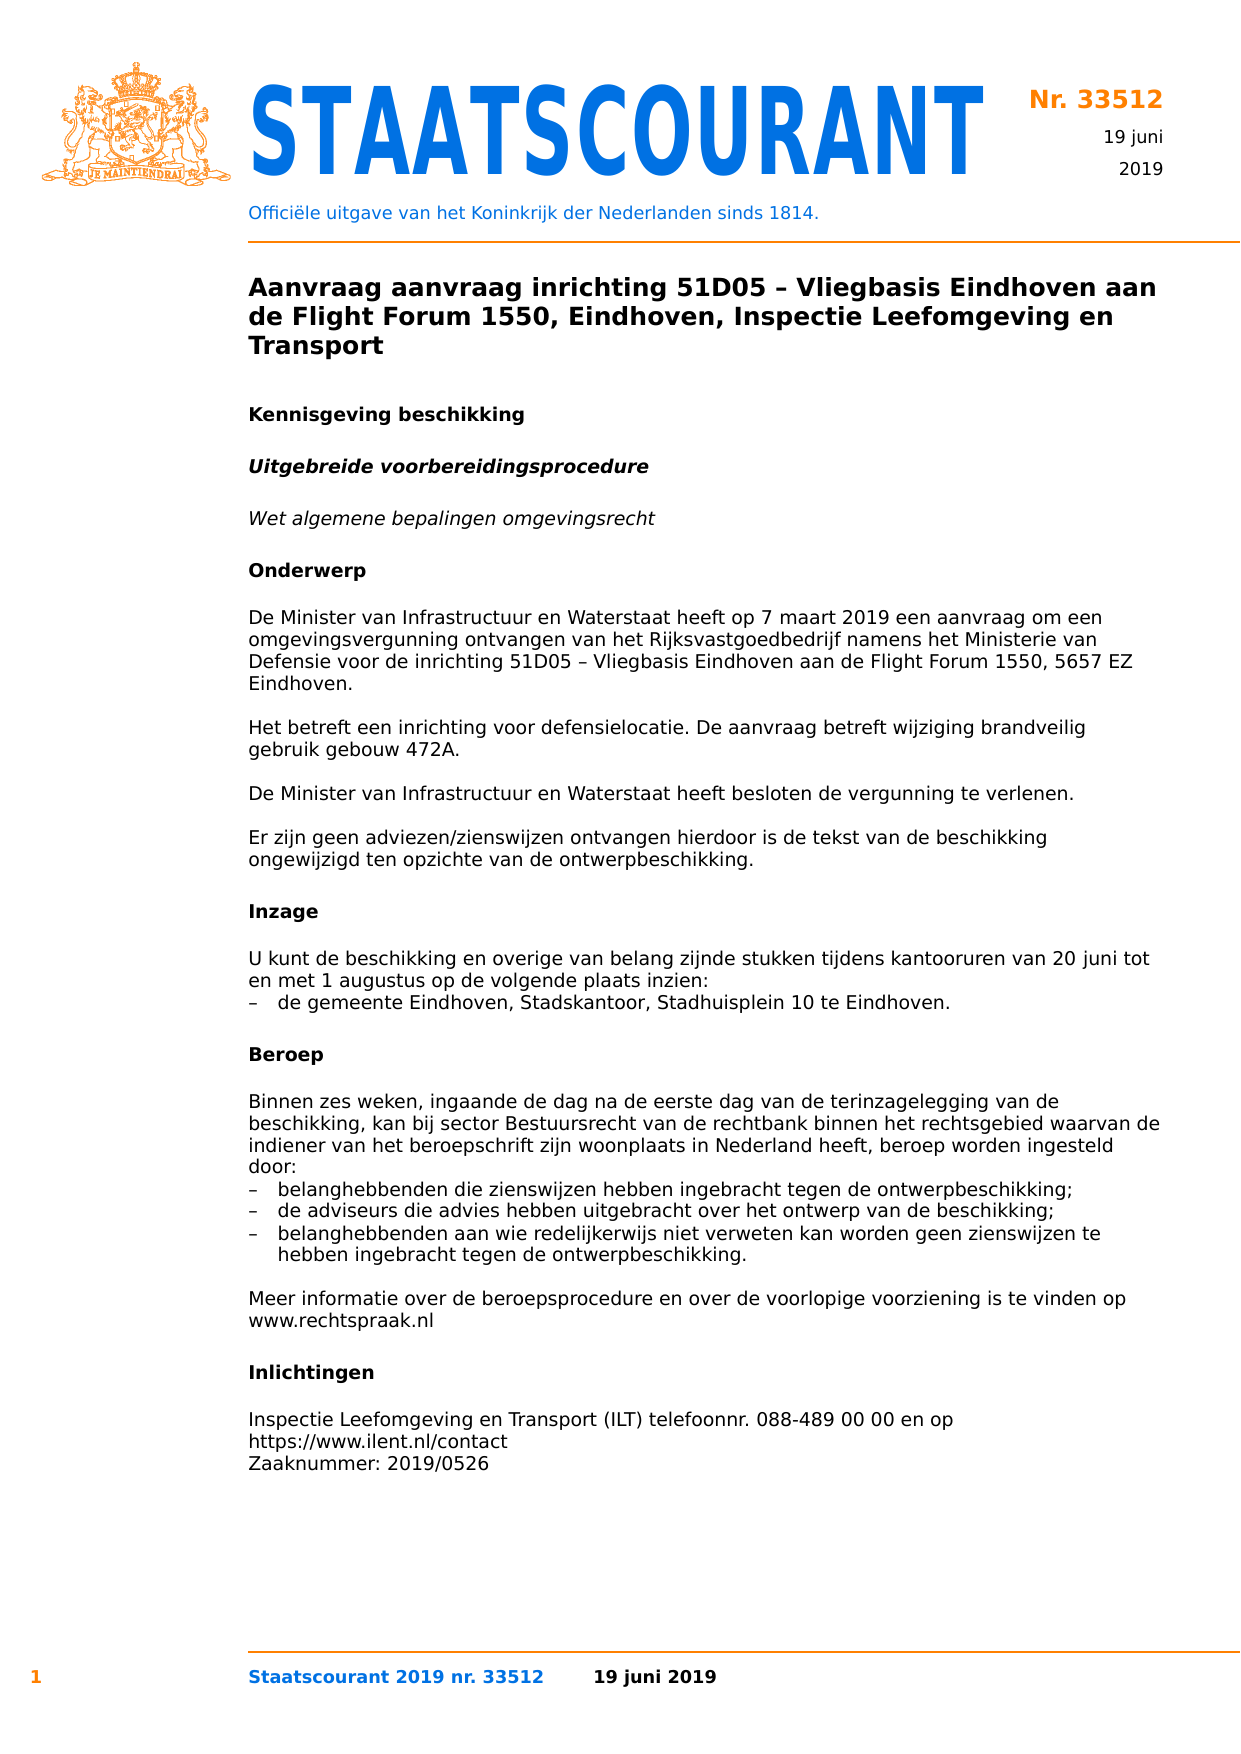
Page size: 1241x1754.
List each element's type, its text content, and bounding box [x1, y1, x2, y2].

subtitle Inlichtingen [248, 1362, 1163, 1384]
subtitle Onderwerp [248, 560, 1163, 582]
table_header Nr. 33512 [998, 62, 1240, 121]
text – de adviseurs die advies hebben uitgebracht over het ontwerp van de beschikking; [248, 1200, 1163, 1222]
subtitle Kennisgeving beschikking [248, 404, 1163, 426]
text – belanghebbenden die zienswijzen hebben ingebracht tegen de ontwerpbeschikking; [248, 1178, 1163, 1200]
text – belanghebbenden aan wie redelijkerwijs niet verweten kan worden geen zienswijzen te hebben ingebracht tegen de ontwerpbeschikking. [248, 1222, 1163, 1266]
table_cell 19 juni [998, 121, 1240, 153]
text De Minister van Infrastructuur en Waterstaat heeft besloten de vergunning te verlenen. [248, 783, 1163, 805]
text Er zijn geen adviezen/zienswijzen ontvangen hierdoor is de tekst van de beschikking ongewijzigd ten opzichte van de ontwerpbeschikking. [248, 827, 1163, 871]
subtitle Uitgebreide voorbereidingsprocedure [248, 456, 1163, 478]
text De Minister van Infrastructuur en Waterstaat heeft op 7 maart 2019 een aanvraag om een omgevingsvergunning ontvangen van het Rijksvastgoedbedrijf namens het Ministerie van Defensie voor de inrichting 51D05 – Vliegbasis Eindhoven aan de Flight Forum 1550, 5657 EZ Eindhoven. [248, 607, 1163, 695]
picture [41, 62, 231, 186]
text U kunt de beschikking en overige van belang zijnde stukken tijdens kantooruren van 20 juni tot en met 1 augustus op de volgende plaats inzien: [248, 948, 1163, 992]
subtitle Aanvraag aanvraag inrichting 51D05 – Vliegbasis Eindhoven aan de Flight Forum 1550, Eindhoven, Inspectie Leefomgeving en Transport [248, 273, 1163, 361]
subtitle Inzage [248, 901, 1163, 923]
table_cell 2019 [998, 153, 1240, 203]
text Binnen zes weken, ingaande de dag na de eerste dag van de terinzagelegging van de beschikking, kan bij sector Bestuursrecht van de rechtbank binnen het rechtsgebied waarvan de indiener van het beroepschrift zijn woonplaats in Nederland heeft, beroep worden ingesteld door: [248, 1091, 1163, 1178]
table_cell Officiële uitgave van het Koninkrijk der Nederlanden sinds 1814. [248, 203, 1240, 241]
text Het betreft een inrichting voor defensielocatie. De aanvraag betreft wijziging brandveilig gebruik gebouw 472A. [248, 717, 1163, 761]
text Inspectie Leefomgeving en Transport (ILT) telefoonnr. 088-489 00 00 en op https://www.ilent.nl/contact [248, 1409, 1163, 1453]
text Meer informatie over de beroepsprocedure en over de voorlopige voorziening is te vinden op www.rechtspraak.nl [248, 1288, 1163, 1332]
table_header [25, 62, 248, 241]
text – de gemeente Eindhoven, Stadskantoor, Stadhuisplein 10 te Eindhoven. [248, 992, 1163, 1013]
text Zaaknummer: 2019/0526 [248, 1453, 1163, 1475]
subtitle Beroep [248, 1043, 1163, 1066]
table_header STAATSCOURANT [248, 62, 998, 203]
subtitle Wet algemene bepalingen omgevingsrecht [248, 508, 1163, 530]
